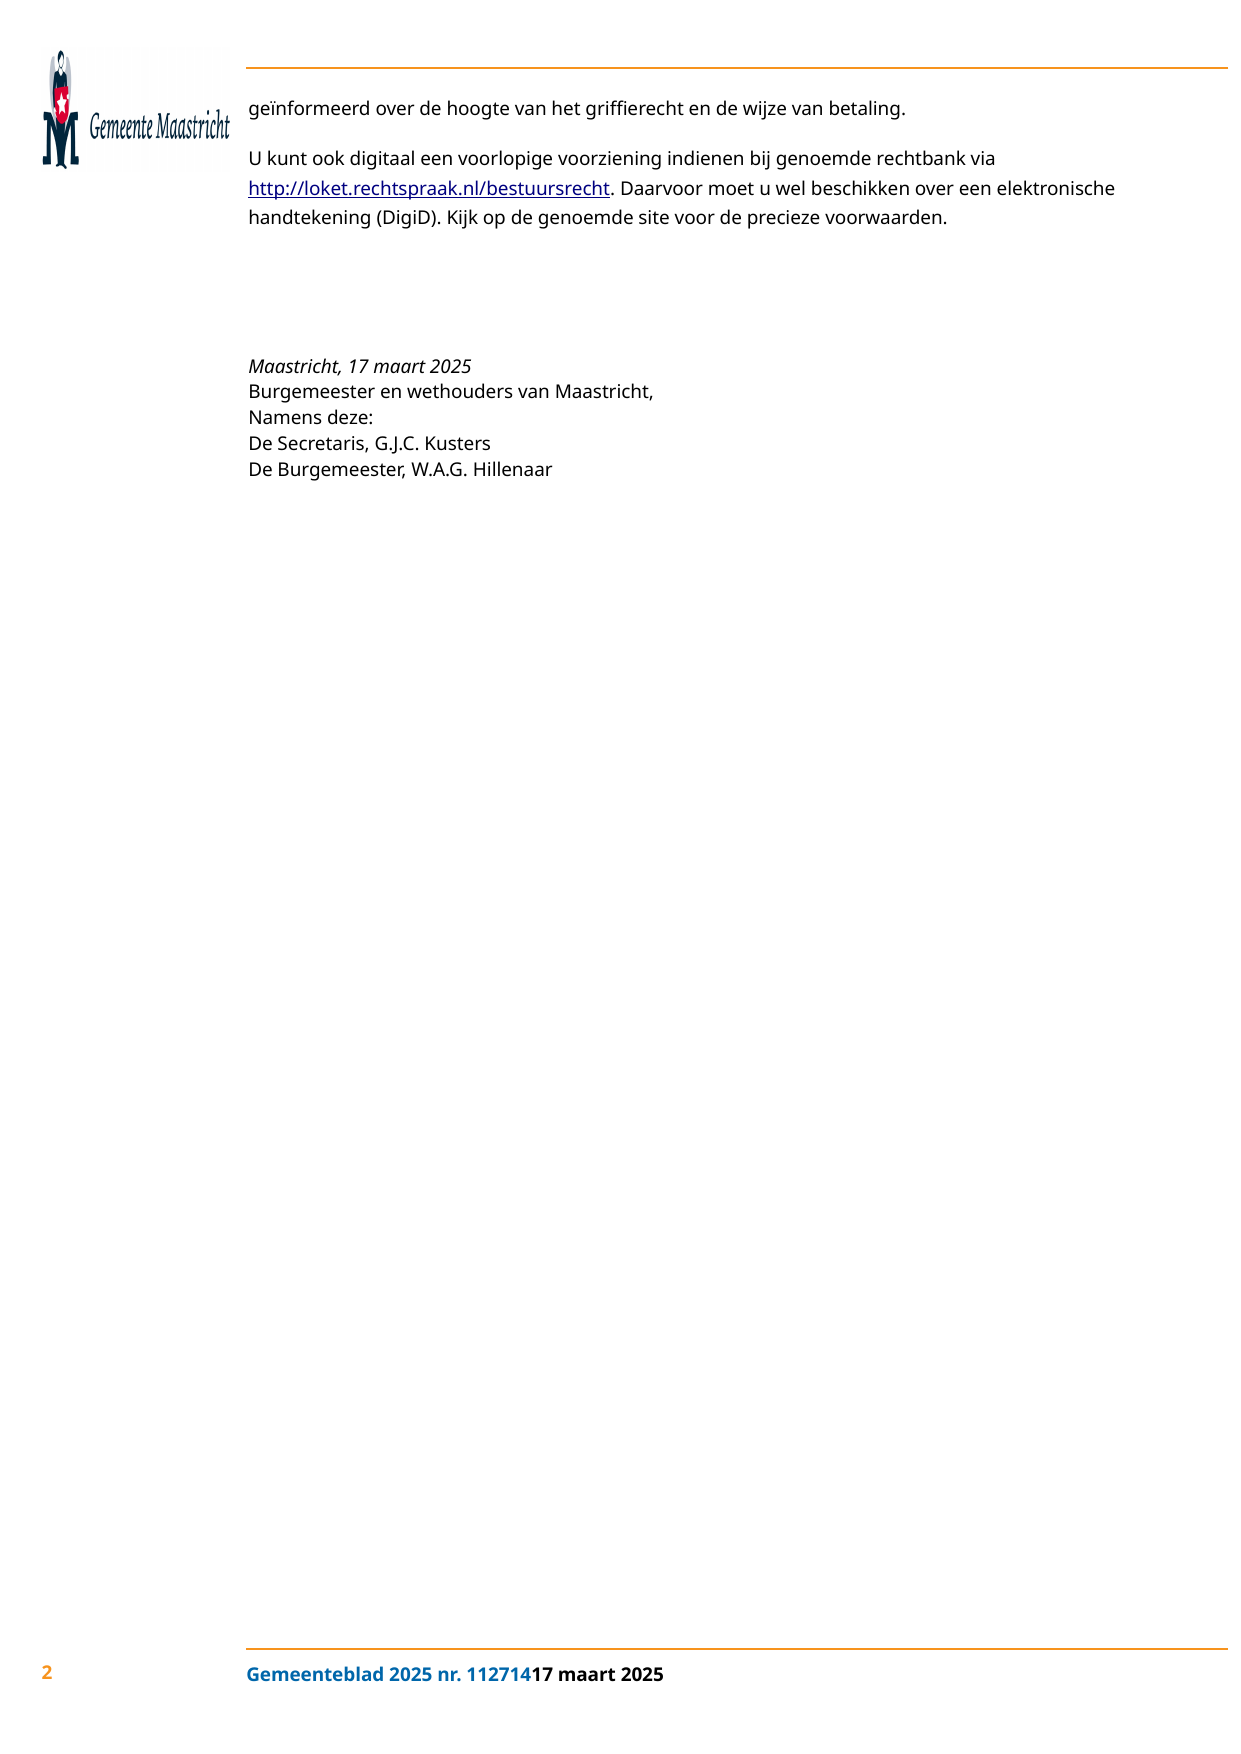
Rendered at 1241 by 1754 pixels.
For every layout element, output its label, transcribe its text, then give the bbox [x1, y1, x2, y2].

text Maastricht, 17 maart 2025 [248, 353, 1152, 379]
text Namens deze: [248, 404, 1152, 430]
text geïnformeerd over de hoogte van het griffierecht en de wijze van betaling. [248, 95, 1152, 121]
text De Secretaris, G.J.C. Kusters [248, 430, 1152, 456]
picture [41, 47, 231, 172]
text U kunt ook digitaal een voorlopige voorziening indienen bij genoemde rechtbank via http://loket.rechtspraak.nl/bestuursrecht. Daarvoor moet u wel beschikken over een elektronische handtekening (DigiD). Kijk op de genoemde site voor de precieze voorwaarden. [248, 145, 1152, 230]
text Burgemeester en wethouders van Maastricht, [248, 379, 1152, 404]
text De Burgemeester, W.A.G. Hillenaar [248, 456, 1152, 482]
